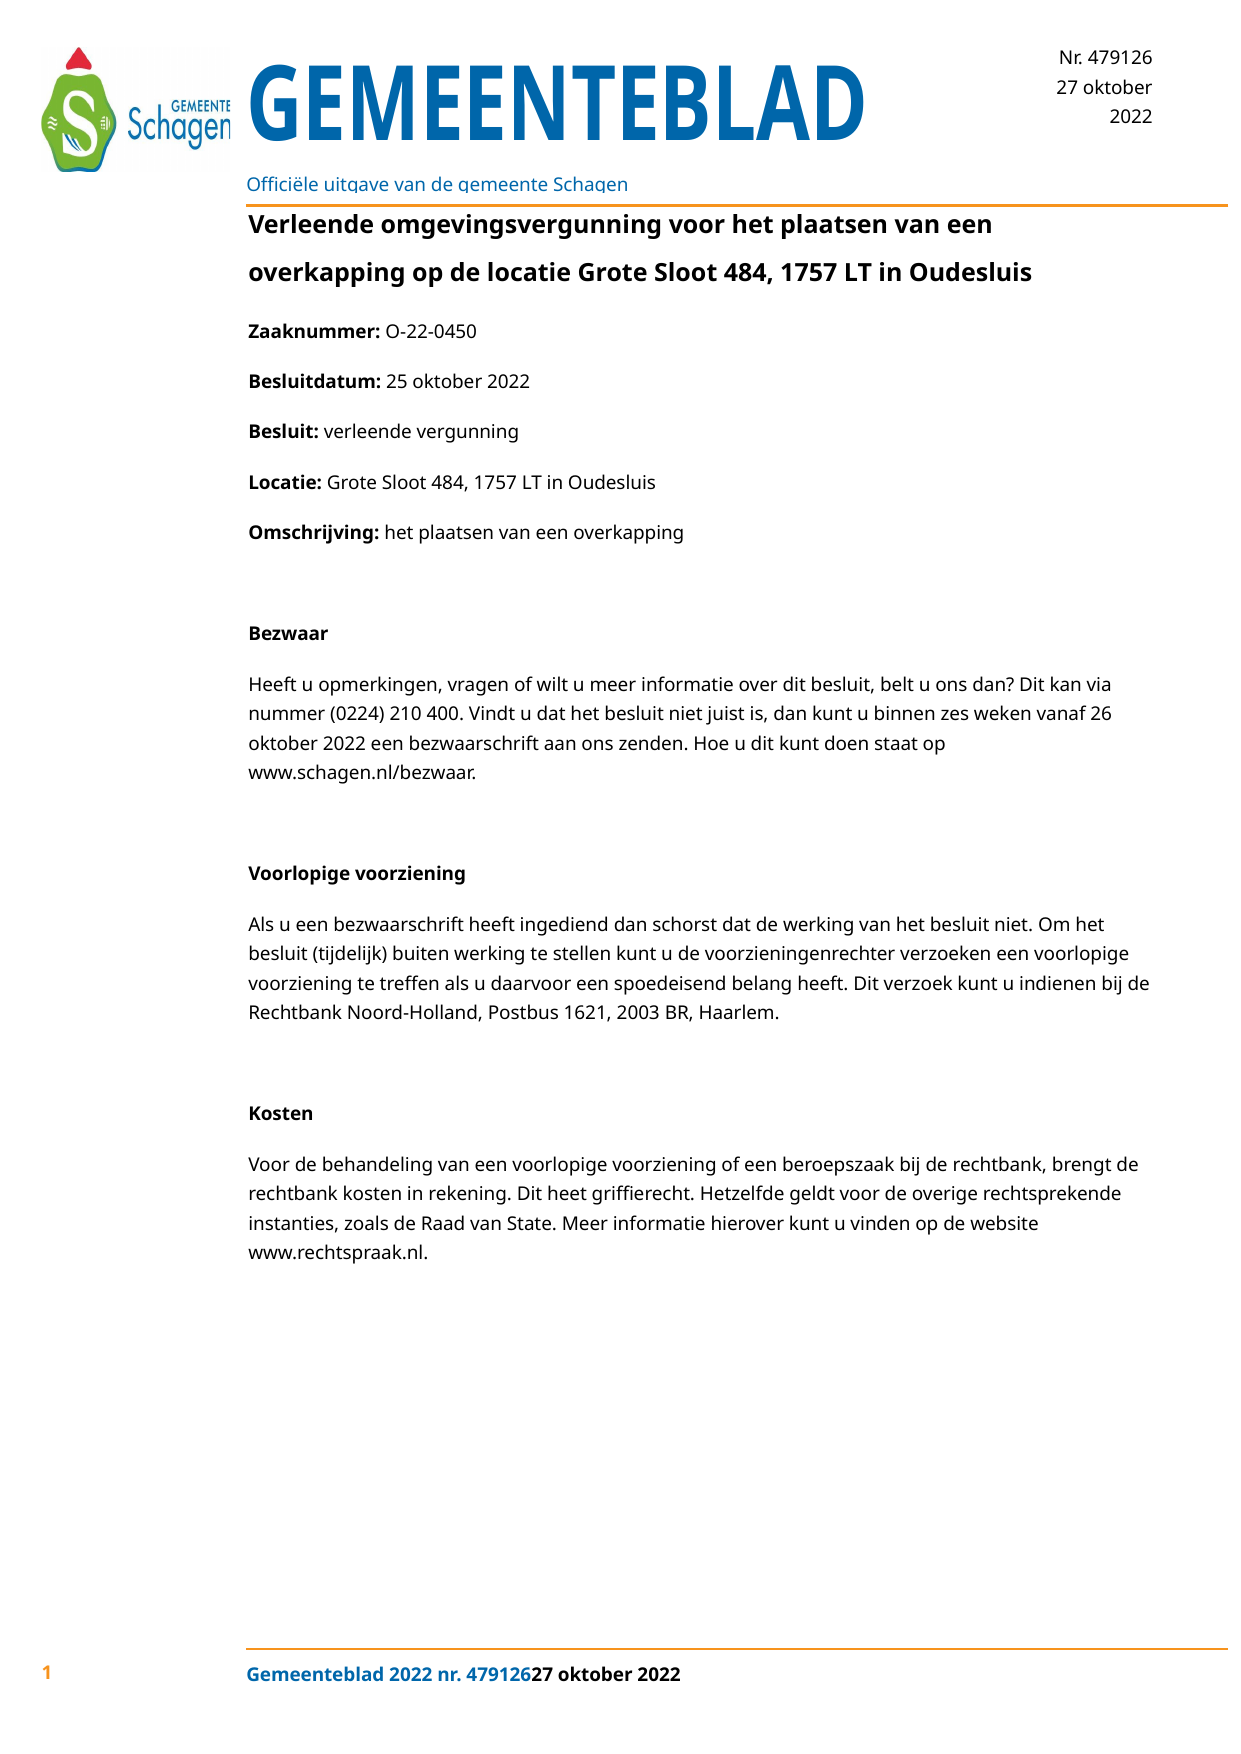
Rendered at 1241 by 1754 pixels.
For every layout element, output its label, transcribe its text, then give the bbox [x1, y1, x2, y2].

text Locatie: Grote Sloot 484, 1757 LT in Oudesluis [248, 469, 1152, 495]
text Als u een bezwaarschrift heeft ingediend dan schorst dat de werking van het besluit niet. Om het besluit (tijdelijk) buiten werking te stellen kunt u de voorzieningenrechter verzoeken een voorlopige voorziening te treffen als u daarvoor een spoedeisend belang heeft. Dit verzoek kunt u indienen bij de Rechtbank Noord-Holland, Postbus 1621, 2003 BR, Haarlem. [248, 911, 1152, 1025]
text Zaaknummer: O-22-0450 [248, 318, 1152, 344]
text Bezwaar [248, 620, 1152, 646]
text Voor de behandeling van een voorlopige voorziening of een beroepszaak bij de rechtbank, brengt de rechtbank kosten in rekening. Dit heet griffierecht. Hetzelfde geldt voor de overige rechtsprekende instanties, zoals de Raad van State. Meer informatie hierover kunt u vinden op de website www.rechtspraak.nl. [248, 1151, 1152, 1265]
text Heeft u opmerkingen, vragen of wilt u meer informatie over dit besluit, belt u ons dan? Dit kan via nummer (0224) 210 400. Vindt u dat het besluit niet juist is, dan kunt u binnen zes weken vanaf 26 oktober 2022 een bezwaarschrift aan ons zenden. Hoe u dit kunt doen staat op www.schagen.nl/bezwaar. [248, 671, 1152, 785]
text Kosten [248, 1100, 1152, 1126]
text Voorlopige voorziening [248, 860, 1152, 886]
text Besluit: verleende vergunning [248, 419, 1152, 444]
picture [41, 47, 231, 172]
text Omschrijving: het plaatsen van een overkapping [248, 519, 1152, 545]
text Verleende omgevingsvergunning voor het plaatsen van een overkapping op de locatie Grote Sloot 484, 1757 LT in Oudesluis [248, 207, 1152, 288]
text Besluitdatum: 25 oktober 2022 [248, 368, 1152, 394]
